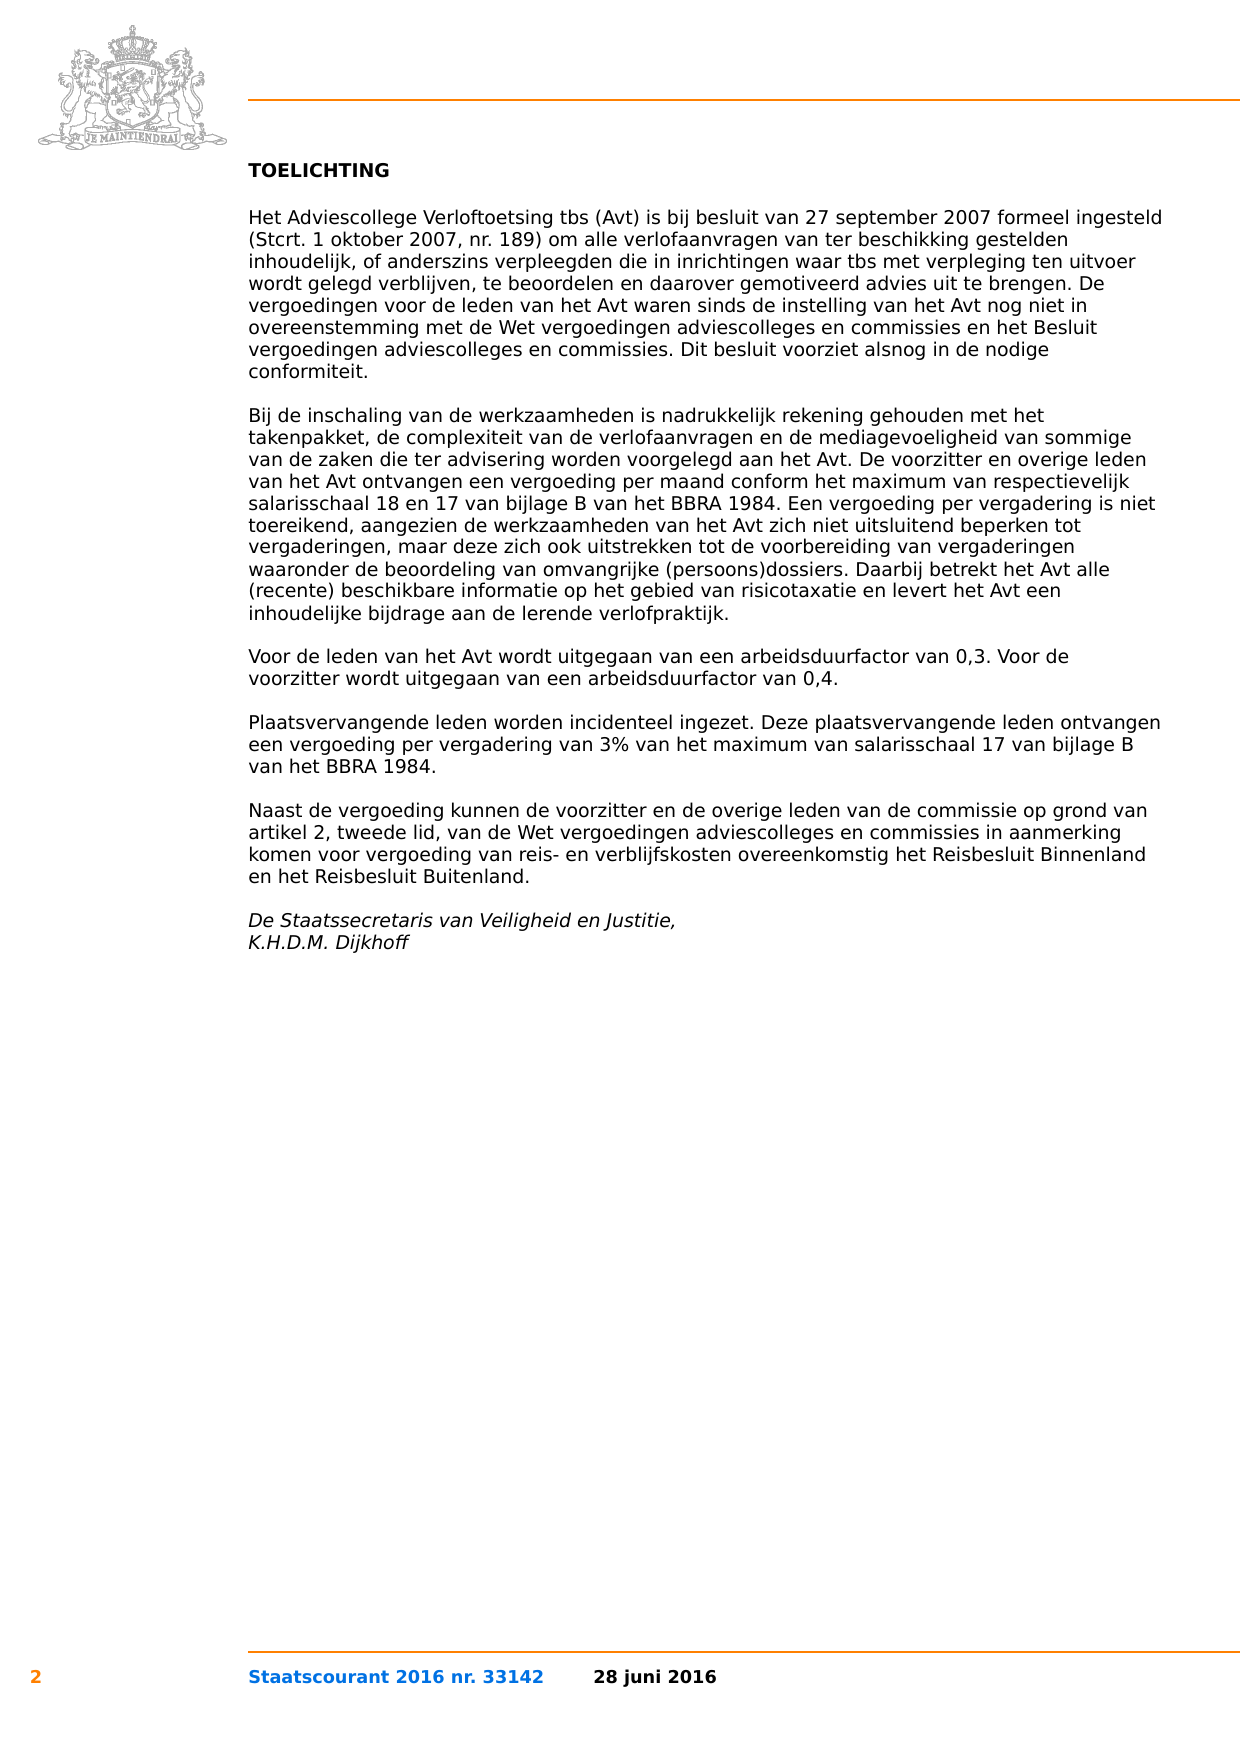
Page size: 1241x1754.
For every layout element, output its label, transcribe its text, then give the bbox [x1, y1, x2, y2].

text Naast de vergoeding kunnen de voorzitter en de overige leden van de commissie op grond van artikel 2, tweede lid, van de Wet vergoedingen adviescolleges en commissies in aanmerking komen voor vergoeding van reis- en verblijfskosten overeenkomstig het Reisbesluit Binnenland en het Reisbesluit Buitenland. [248, 800, 1163, 888]
text Voor de leden van het Avt wordt uitgegaan van een arbeidsduurfactor van 0,3. Voor de voorzitter wordt uitgegaan van een arbeidsduurfactor van 0,4. [248, 646, 1163, 690]
text Het Adviescollege Verloftoetsing tbs (Avt) is bij besluit van 27 september 2007 formeel ingesteld (Stcrt. 1 oktober 2007, nr. 189) om alle verlofaanvragen van ter beschikking gestelden inhoudelijk, of anderszins verpleegden die in inrichtingen waar tbs met verpleging ten uitvoer wordt gelegd verblijven, te beoordelen en daarover gemotiveerd advies uit te brengen. De vergoedingen voor de leden van het Avt waren sinds de instelling van het Avt nog niet in overeenstemming met de Wet vergoedingen adviescolleges en commissies en het Besluit vergoedingen adviescolleges en commissies. Dit besluit voorziet alsnog in de nodige conformiteit. [248, 207, 1163, 383]
text Bij de inschaling van de werkzaamheden is nadrukkelijk rekening gehouden met het takenpakket, de complexiteit van de verlofaanvragen en de mediagevoeligheid van sommige van de zaken die ter advisering worden voorgelegd aan het Avt. De voorzitter en overige leden van het Avt ontvangen een vergoeding per maand conform het maximum van respectievelijk salarisschaal 18 en 17 van bijlage B van het BBRA 1984. Een vergoeding per vergadering is niet toereikend, aangezien de werkzaamheden van het Avt zich niet uitsluitend beperken tot vergaderingen, maar deze zich ook uitstrekken tot de voorbereiding van vergaderingen waaronder de beoordeling van omvangrijke (persoons)dossiers. Daarbij betrekt het Avt alle (recente) beschikbare informatie op het gebied van risicotaxatie en levert het Avt een inhoudelijke bijdrage aan de lerende verlofpraktijk. [248, 404, 1163, 624]
text Plaatsvervangende leden worden incidenteel ingezet. Deze plaatsvervangende leden ontvangen een vergoeding per vergadering van 3% van het maximum van salarisschaal 17 van bijlage B van het BBRA 1984. [248, 712, 1163, 778]
text De Staatssecretaris van Veiligheid en Justitie, K.H.D.M. Dijkhoff [248, 910, 1163, 954]
picture [38, 25, 227, 150]
subtitle TOELICHTING [248, 160, 1163, 182]
